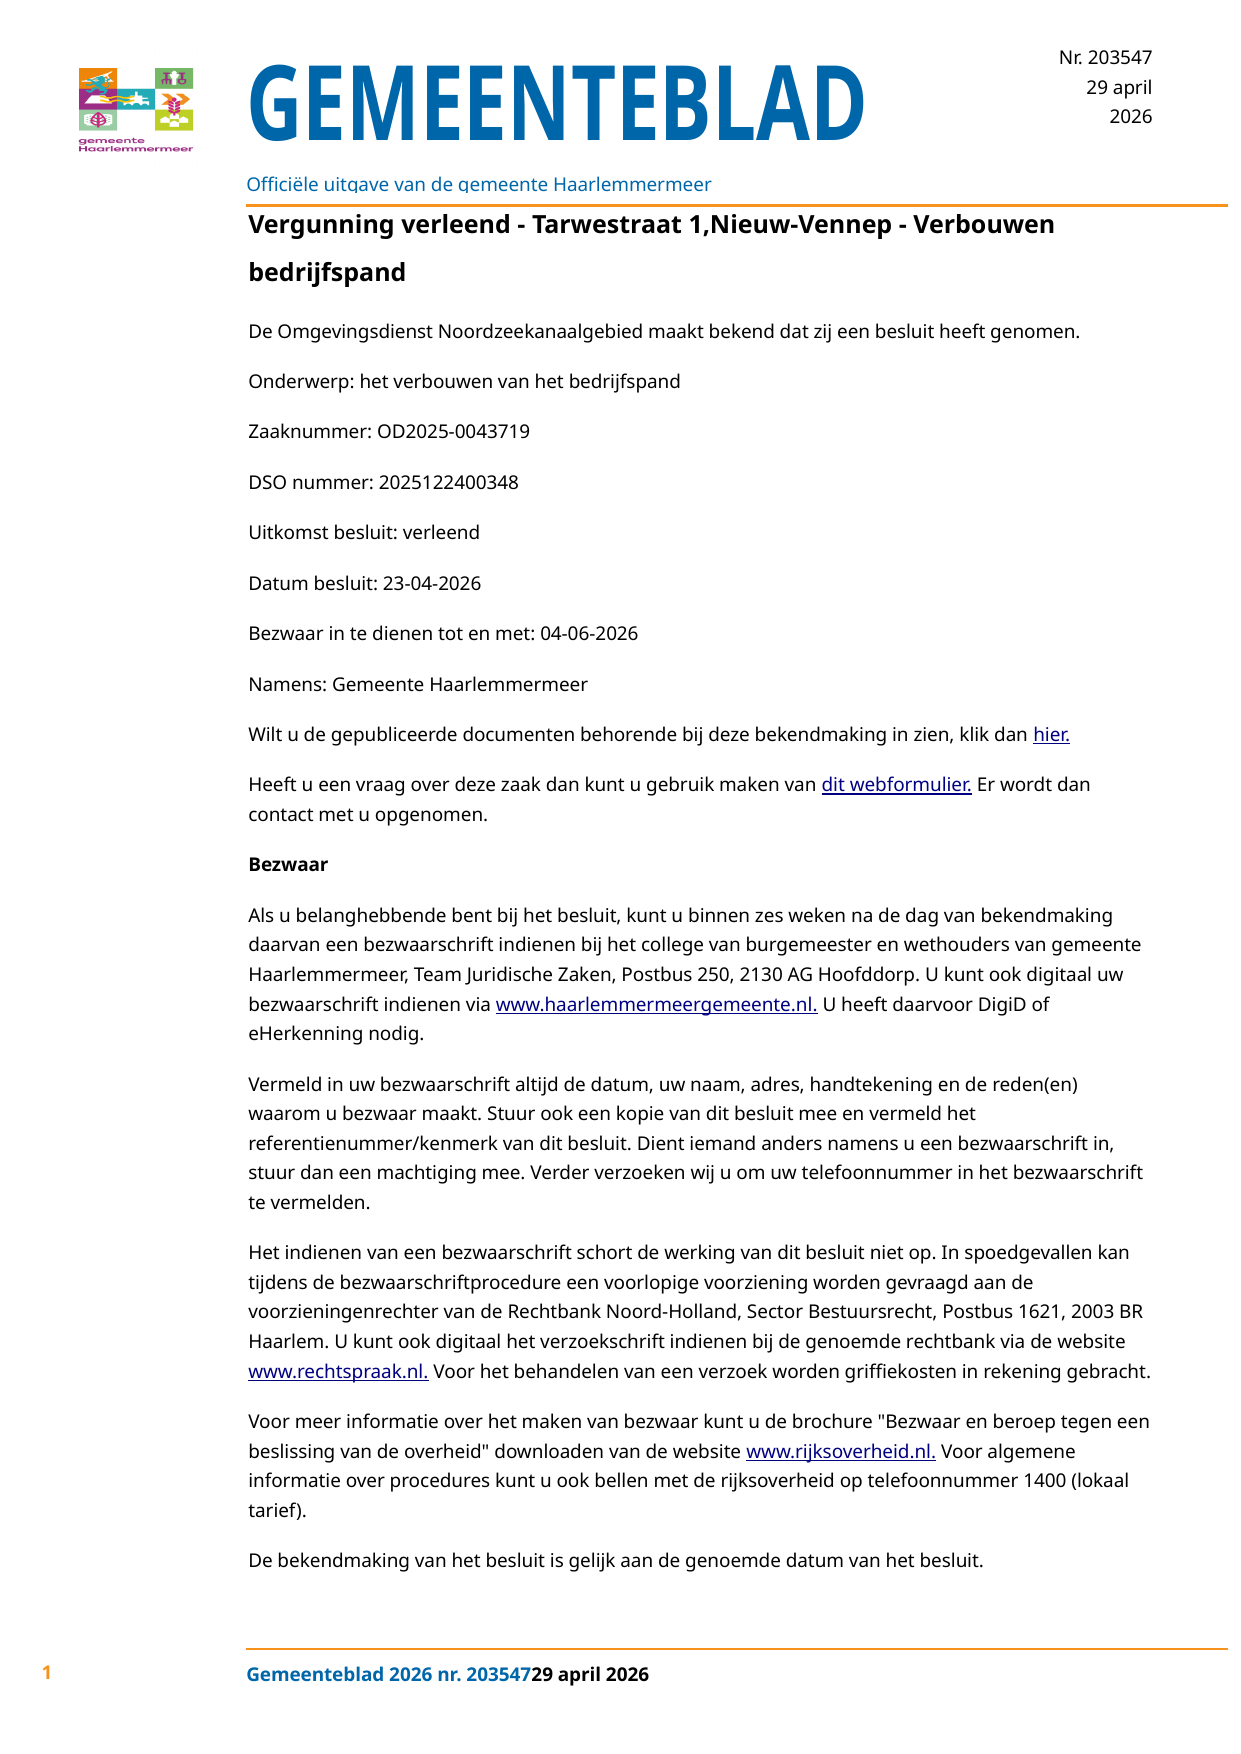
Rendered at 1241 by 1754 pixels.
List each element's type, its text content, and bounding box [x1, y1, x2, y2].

text Onderwerp: het verbouwen van het bedrijfspand [248, 368, 1152, 394]
text Vermeld in uw bezwaarschrift altijd de datum, uw naam, adres, handtekening en de reden(en) waarom u bezwaar maakt. Stuur ook een kopie van dit besluit mee en vermeld het referentienummer/kenmerk van dit besluit. Dient iemand anders namens u een bezwaarschrift in, stuur dan een machtiging mee. Verder verzoeken wij u om uw telefoonnummer in het bezwaarschrift te vermelden. [248, 1071, 1152, 1215]
text Vergunning verleend - Tarwestraat 1,Nieuw-Vennep - Verbouwen bedrijfspand [248, 207, 1152, 288]
text Heeft u een vraag over deze zaak dan kunt u gebruik maken van dit webformulier. Er wordt dan contact met u opgenomen. [248, 772, 1152, 827]
text Bezwaar in te dienen tot en met: 04-06-2026 [248, 620, 1152, 646]
text De Omgevingsdienst Noordzeekanaalgebied maakt bekend dat zij een besluit heeft genomen. [248, 318, 1152, 344]
text Het indienen van een bezwaarschrift schort de werking van dit besluit niet op. In spoedgevallen kan tijdens de bezwaarschriftprocedure een voorlopige voorziening worden gevraagd aan de voorzieningenrechter van de Rechtbank Noord-Holland, Sector Bestuursrecht, Postbus 1621, 2003 BR Haarlem. U kunt ook digitaal het verzoekschrift indienen bij de genoemde rechtbank via de website www.rechtspraak.nl. Voor het behandelen van een verzoek worden griffiekosten in rekening gebracht. [248, 1239, 1152, 1384]
text De bekendmaking van het besluit is gelijk aan de genoemde datum van het besluit. [248, 1547, 1152, 1573]
picture [41, 47, 231, 172]
text DSO nummer: 2025122400348 [248, 469, 1152, 495]
text Bezwaar [248, 852, 1152, 877]
text Datum besluit: 23-04-2026 [248, 570, 1152, 596]
text Namens: Gemeente Haarlemmermeer [248, 671, 1152, 697]
text Uitkomst besluit: verleend [248, 519, 1152, 545]
text Voor meer informatie over het maken van bezwaar kunt u de brochure "Bezwaar en beroep tegen een beslissing van de overheid" downloaden van de website www.rijksoverheid.nl. Voor algemene informatie over procedures kunt u ook bellen met de rijksoverheid op telefoonnummer 1400 (lokaal tarief). [248, 1408, 1152, 1523]
text Zaaknummer: OD2025-0043719 [248, 419, 1152, 444]
text Als u belanghebbende bent bij het besluit, kunt u binnen zes weken na de dag van bekendmaking daarvan een bezwaarschrift indienen bij het college van burgemeester en wethouders van gemeente Haarlemmermeer, Team Juridische Zaken, Postbus 250, 2130 AG Hoofddorp. U kunt ook digitaal uw bezwaarschrift indienen via www.haarlemmermeergemeente.nl. U heeft daarvoor DigiD of eHerkenning nodig. [248, 902, 1152, 1046]
text Wilt u de gepubliceerde documenten behorende bij deze bekendmaking in zien, klik dan hier. [248, 721, 1152, 747]
